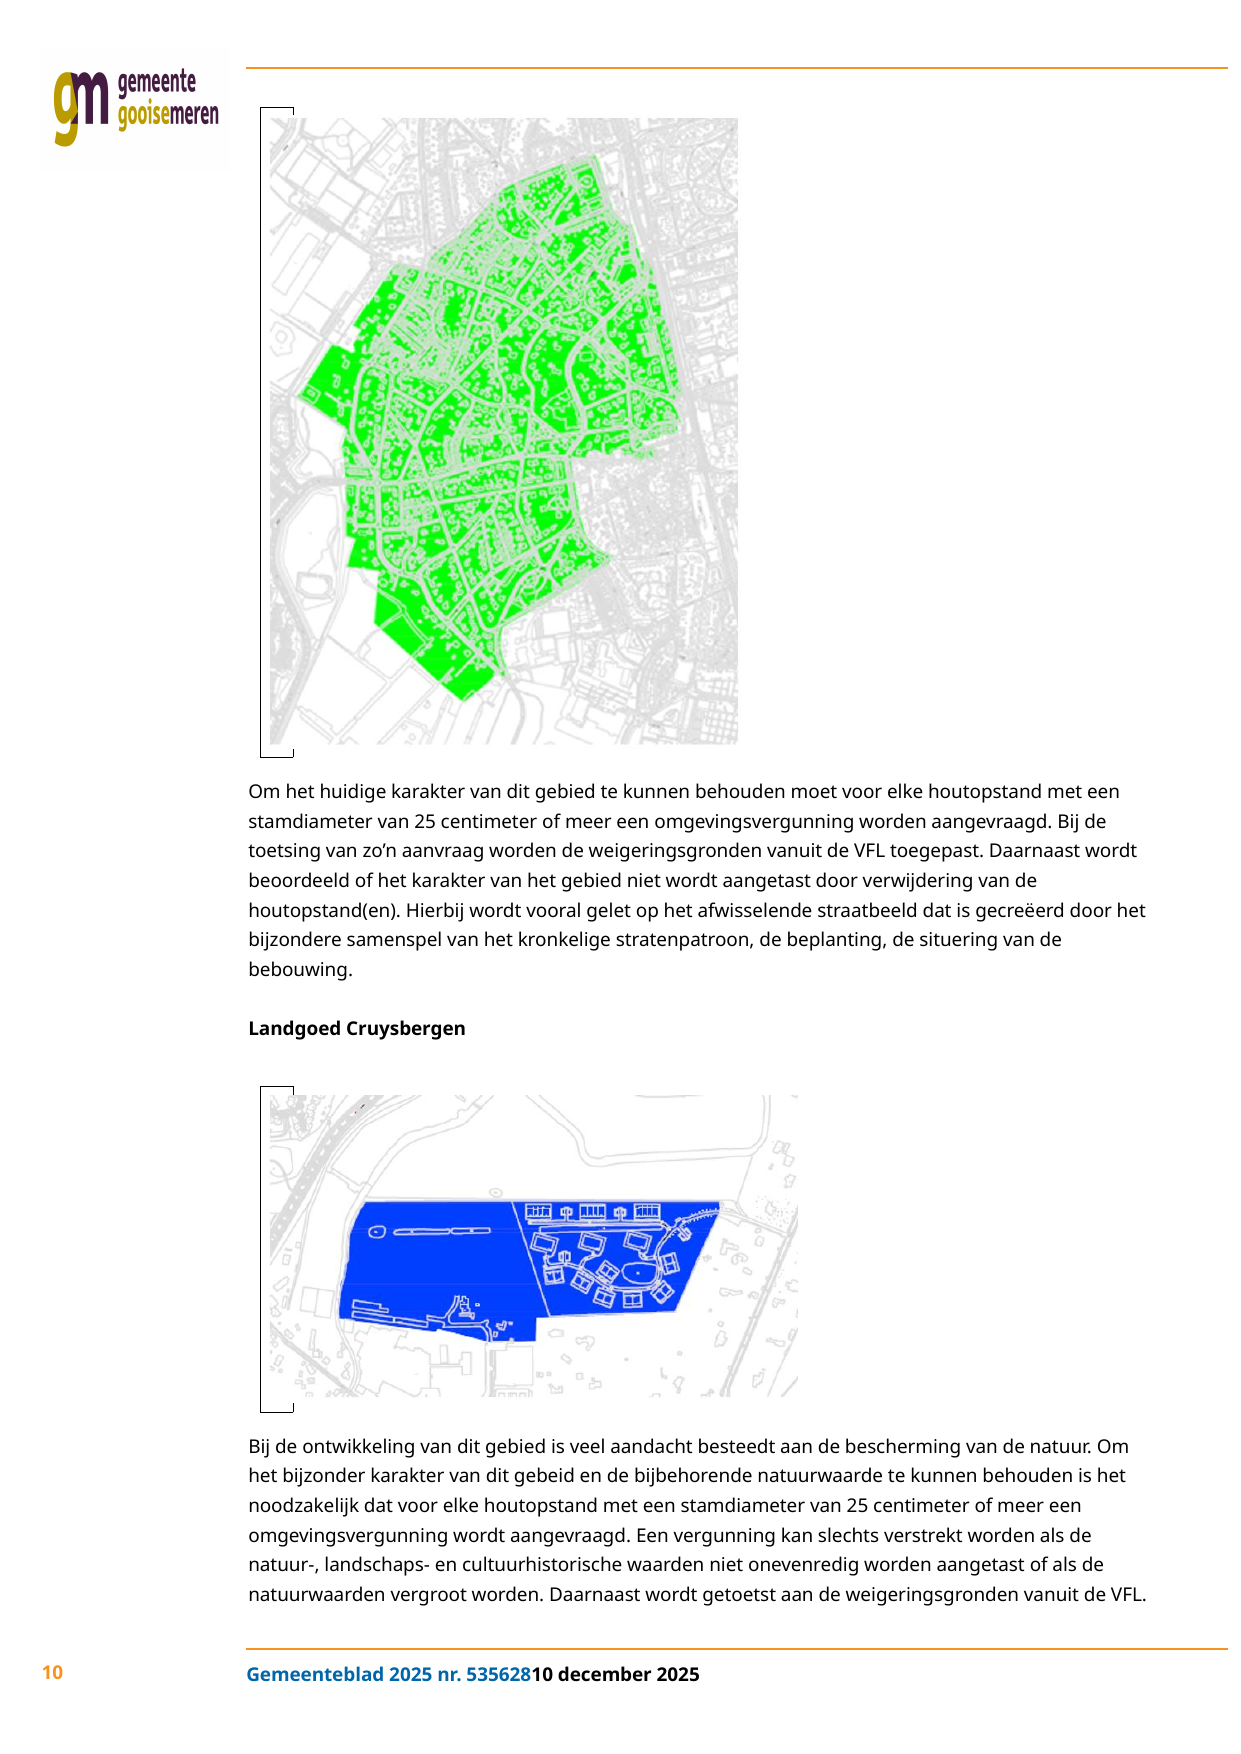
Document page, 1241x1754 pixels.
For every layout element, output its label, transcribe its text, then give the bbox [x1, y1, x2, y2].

text Landgoed Cruysbergen [248, 1015, 1152, 1041]
picture [268, 115, 742, 749]
picture [41, 47, 231, 172]
text Om het huidige karakter van dit gebied te kunnen behouden moet voor elke houtopstand met een stamdiameter van 25 centimeter of meer een omgevingsvergunning worden aangevraagd. Bij de toetsing van zo’n aanvraag worden de weigeringsgronden vanuit de VFL toegepast. Daarnaast wordt beoordeeld of het karakter van het gebied niet wordt aangetast door verwijdering van de houtopstand(en). Hierbij wordt vooral gelet op het afwisselende straatbeeld dat is gecreëerd door het bijzondere samenspel van het kronkelige stratenpatroon, de beplanting, de situering van de bebouwing. [248, 778, 1152, 982]
text Bij de ontwikkeling van dit gebied is veel aandacht besteedt aan de bescherming van de natuur. Om het bijzonder karakter van dit gebeid en de bijbehorende natuurwaarde te kunnen behouden is het noodzakelijk dat voor elke houtopstand met een stamdiameter van 25 centimeter of meer een omgevingsvergunning wordt aangevraagd. Een vergunning kan slechts verstrekt worden als de natuur-, landschaps- en cultuurhistorische waarden niet onevenredig worden aangetast of als de natuurwaarden vergroot worden. Daarnaast wordt getoetst aan de weigeringsgronden vanuit de VFL. [248, 1433, 1152, 1607]
picture [268, 1095, 801, 1403]
